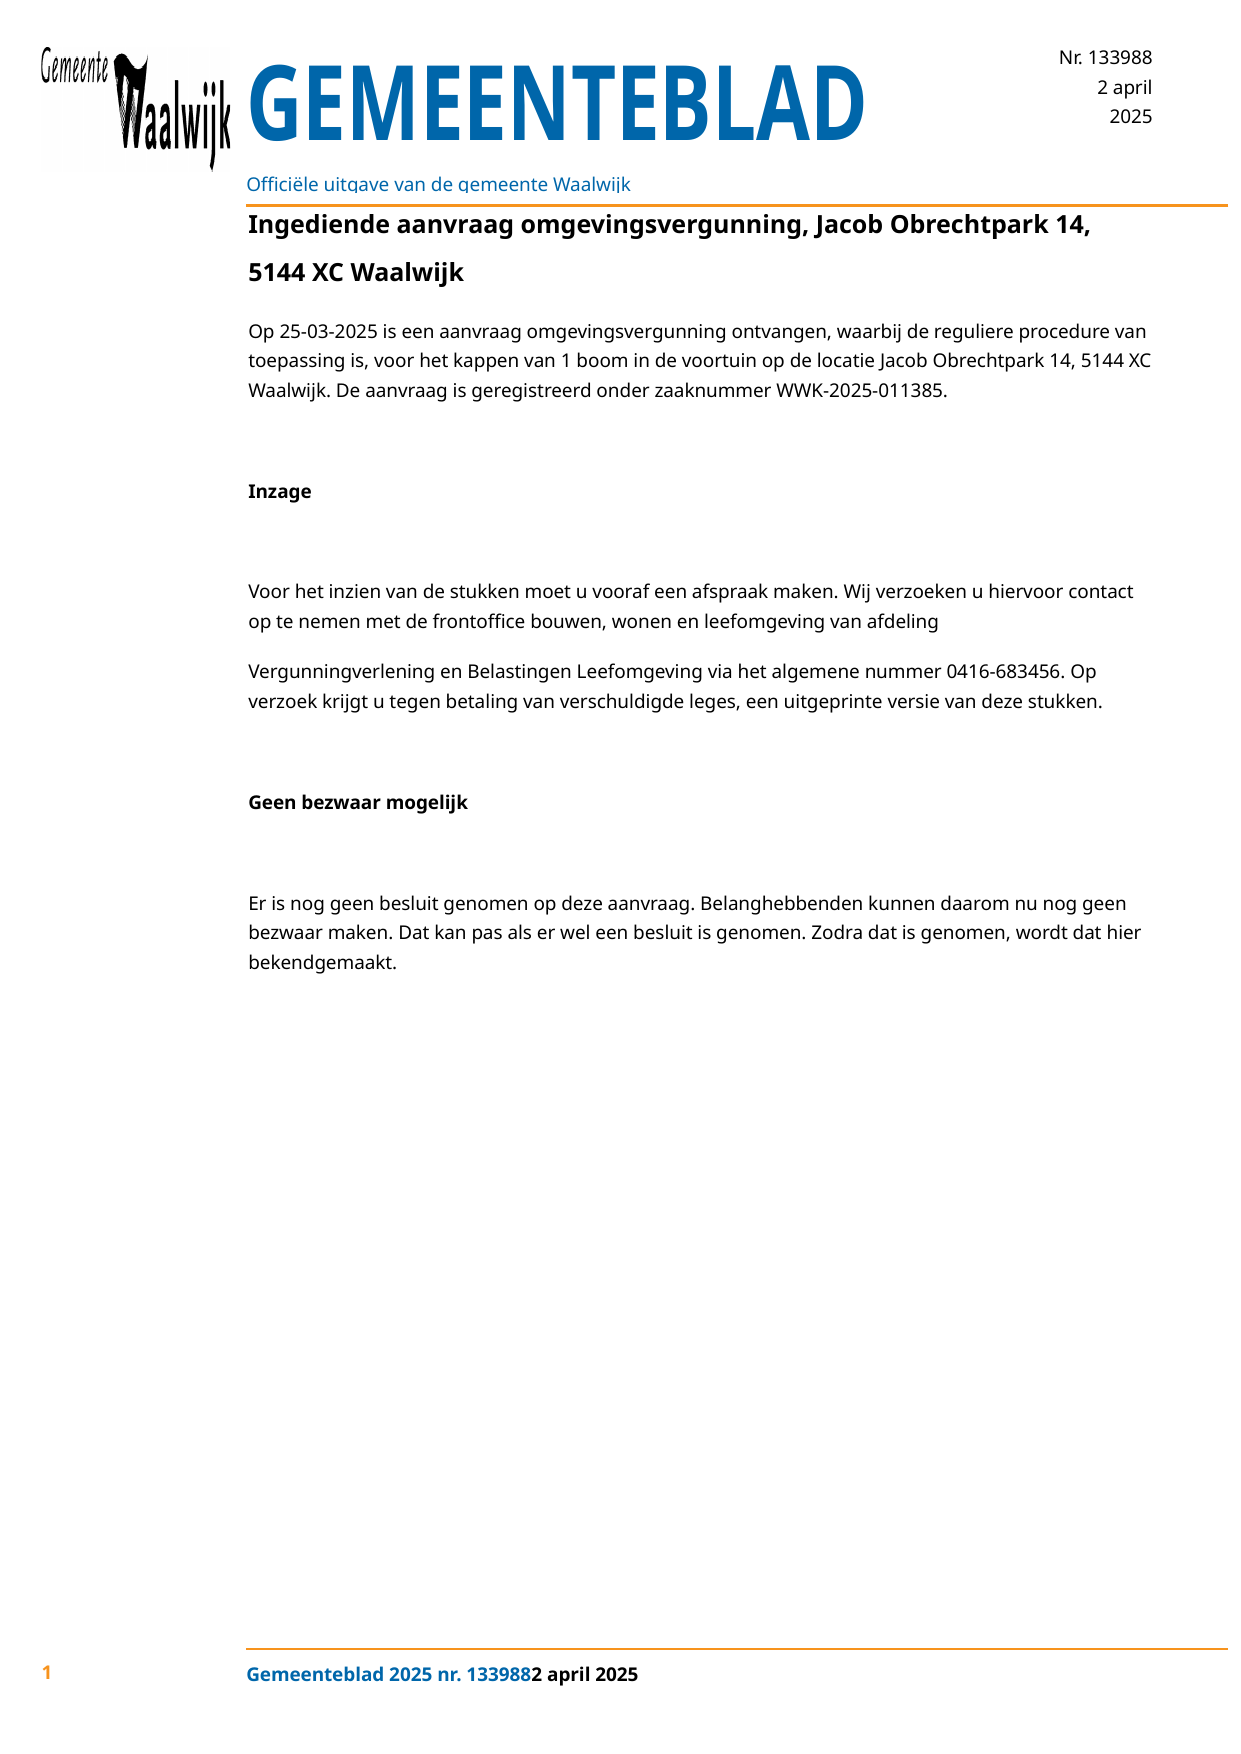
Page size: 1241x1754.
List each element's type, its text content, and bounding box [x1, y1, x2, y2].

text Ingediende aanvraag omgevingsvergunning, Jacob Obrechtpark 14, 5144 XC Waalwijk [248, 207, 1152, 288]
text Inzage [248, 478, 1152, 504]
picture [41, 47, 231, 172]
text Voor het inzien van de stukken moet u vooraf een afspraak maken. Wij verzoeken u hiervoor contact op te nemen met de frontoffice bouwen, wonen en leefomgeving van afdeling [248, 579, 1152, 634]
text Geen bezwaar mogelijk [248, 789, 1152, 815]
text Er is nog geen besluit genomen op deze aanvraag. Belanghebbenden kunnen daarom nu nog geen bezwaar maken. Dat kan pas als er wel een besluit is genomen. Zodra dat is genomen, wordt dat hier bekendgemaakt. [248, 890, 1152, 975]
text Vergunningverlening en Belastingen Leefomgeving via het algemene nummer 0416-683456. Op verzoek krijgt u tegen betaling van verschuldigde leges, een uitgeprinte versie van deze stukken. [248, 659, 1152, 714]
text Op 25-03-2025 is een aanvraag omgevingsvergunning ontvangen, waarbij de reguliere procedure van toepassing is, voor het kappen van 1 boom in de voortuin op de locatie Jacob Obrechtpark 14, 5144 XC Waalwijk. De aanvraag is geregistreerd onder zaaknummer WWK-2025-011385. [248, 318, 1152, 403]
